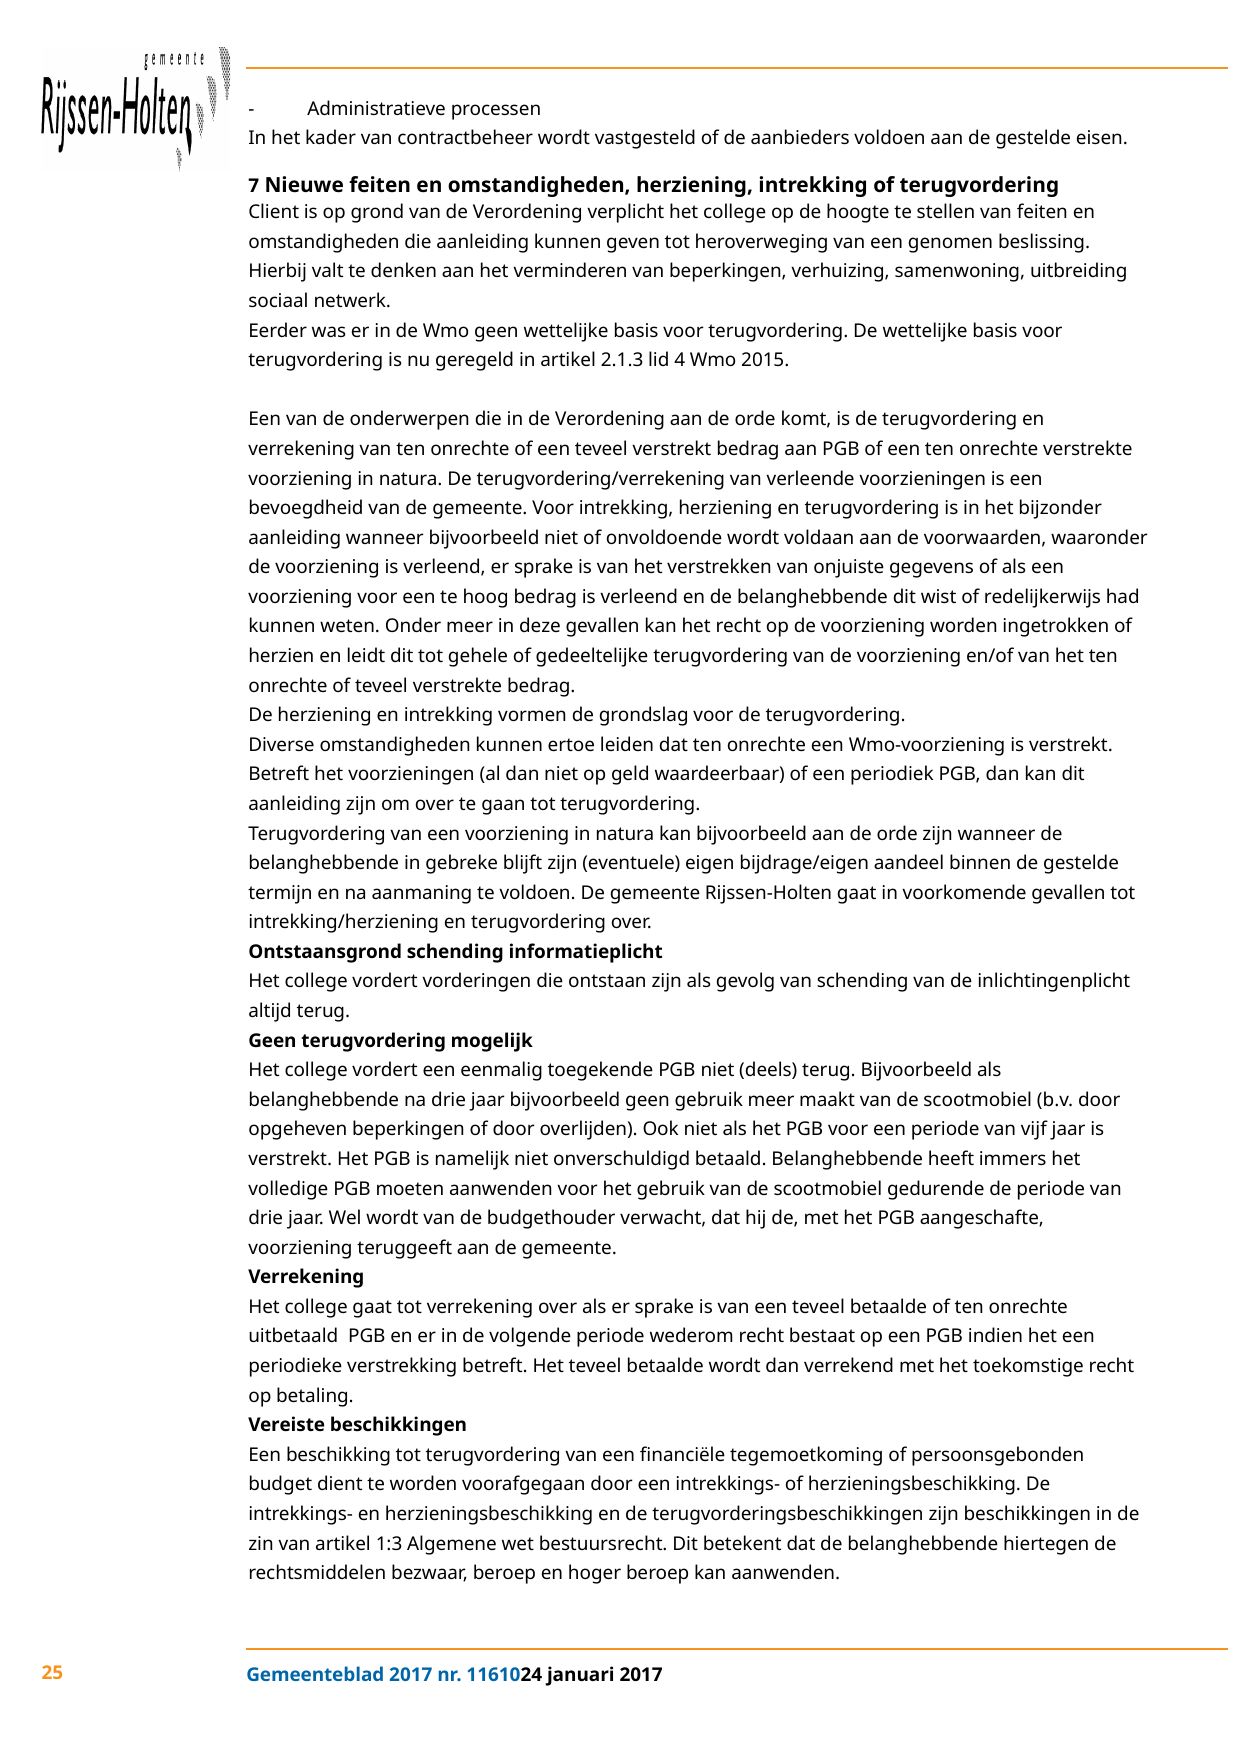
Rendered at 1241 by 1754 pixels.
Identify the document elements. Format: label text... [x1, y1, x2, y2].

text Het college vordert vorderingen die ontstaan zijn als gevolg van schending van de inlichtingenplicht altijd terug. [248, 968, 1152, 1023]
text 7 Nieuwe feiten en omstandigheden, herziening, intrekking of terugvordering [248, 170, 1152, 198]
text Het college vordert een eenmalig toegekende PGB niet (deels) terug. Bijvoorbeeld als belanghebbende na drie jaar bijvoorbeeld geen gebruik meer maakt van de scootmobiel (b.v. door opgeheven beperkingen of door overlijden). Ook niet als het PGB voor een periode van vijf jaar is verstrekt. Het PGB is namelijk niet onverschuldigd betaald. Belanghebbende heeft immers het volledige PGB moeten aanwenden voor het gebruik van de scootmobiel gedurende de periode van drie jaar. Wel wordt van de budgethouder verwacht, dat hij de, met het PGB aangeschafte, voorziening teruggeeft aan de gemeente. [248, 1056, 1152, 1259]
text Eerder was er in de Wmo geen wettelijke basis voor terugvordering. De wettelijke basis voor terugvordering is nu geregeld in artikel 2.1.3 lid 4 Wmo 2015. [248, 317, 1152, 372]
text Het college gaat tot verrekening over als er sprake is van een teveel betaalde of ten onrechte uitbetaald PGB en er in de volgende periode wederom recht bestaat op een PGB indien het een periodieke verstrekking betreft. Het teveel betaalde wordt dan verrekend met het toekomstige recht op betaling. [248, 1293, 1152, 1407]
text Vereiste beschikkingen [248, 1411, 1152, 1437]
text Verrekening [248, 1263, 1152, 1289]
text Een beschikking tot terugvordering van een financiële tegemoetkoming of persoonsgebonden budget dient te worden voorafgegaan door een intrekkings- of herzieningsbeschikking. De intrekkings- en herzieningsbeschikking en de terugvorderingsbeschikkingen zijn beschikkingen in de zin van artikel 1:3 Algemene wet bestuursrecht. Dit betekent dat de belanghebbende hiertegen de rechtsmiddelen bezwaar, beroep en hoger beroep kan aanwenden. [248, 1441, 1152, 1585]
text Een van de onderwerpen die in de Verordening aan de orde komt, is de terugvordering en verrekening van ten onrechte of een teveel verstrekt bedrag aan PGB of een ten onrechte verstrekte voorziening in natura. De terugvordering/verrekening van verleende voorzieningen is een bevoegdheid van de gemeente. Voor intrekking, herziening en terugvordering is in het bijzonder aanleiding wanneer bijvoorbeeld niet of onvoldoende wordt voldaan aan de voorwaarden, waaronder de voorziening is verleend, er sprake is van het verstrekken van onjuiste gegevens of als een voorziening voor een te hoog bedrag is verleend en de belanghebbende dit wist of redelijkerwijs had kunnen weten. Onder meer in deze gevallen kan het recht op de voorziening worden ingetrokken of herzien en leidt dit tot gehele of gedeeltelijke terugvordering van de voorziening en/of van het ten onrechte of teveel verstrekte bedrag. [248, 406, 1152, 697]
text Client is op grond van de Verordening verplicht het college op de hoogte te stellen van feiten en omstandigheden die aanleiding kunnen geven tot heroverweging van een genomen beslissing. Hierbij valt te denken aan het verminderen van beperkingen, verhuizing, samenwoning, uitbreiding sociaal netwerk. [248, 198, 1152, 313]
text Diverse omstandigheden kunnen ertoe leiden dat ten onrechte een Wmo-voorziening is verstrekt. Betreft het voorzieningen (al dan niet op geld waardeerbaar) of een periodiek PGB, dan kan dit aanleiding zijn om over te gaan tot terugvordering. [248, 731, 1152, 816]
picture [41, 47, 231, 172]
text De herziening en intrekking vormen de grondslag voor de terugvordering. [248, 701, 1152, 727]
text Terugvordering van een voorziening in natura kan bijvoorbeeld aan de orde zijn wanneer de belanghebbende in gebreke blijft zijn (eventuele) eigen bijdrage/eigen aandeel binnen de gestelde termijn en na aanmaning te voldoen. De gemeente Rijssen-Holten gaat in voorkomende gevallen tot intrekking/herziening en terugvordering over. [248, 820, 1152, 934]
list Administratieve processen [248, 95, 1152, 121]
text Ontstaansgrond schending informatieplicht [248, 938, 1152, 964]
text Geen terugvordering mogelijk [248, 1027, 1152, 1052]
text In het kader van contractbeheer wordt vastgesteld of de aanbieders voldoen aan de gestelde eisen. [248, 124, 1152, 150]
